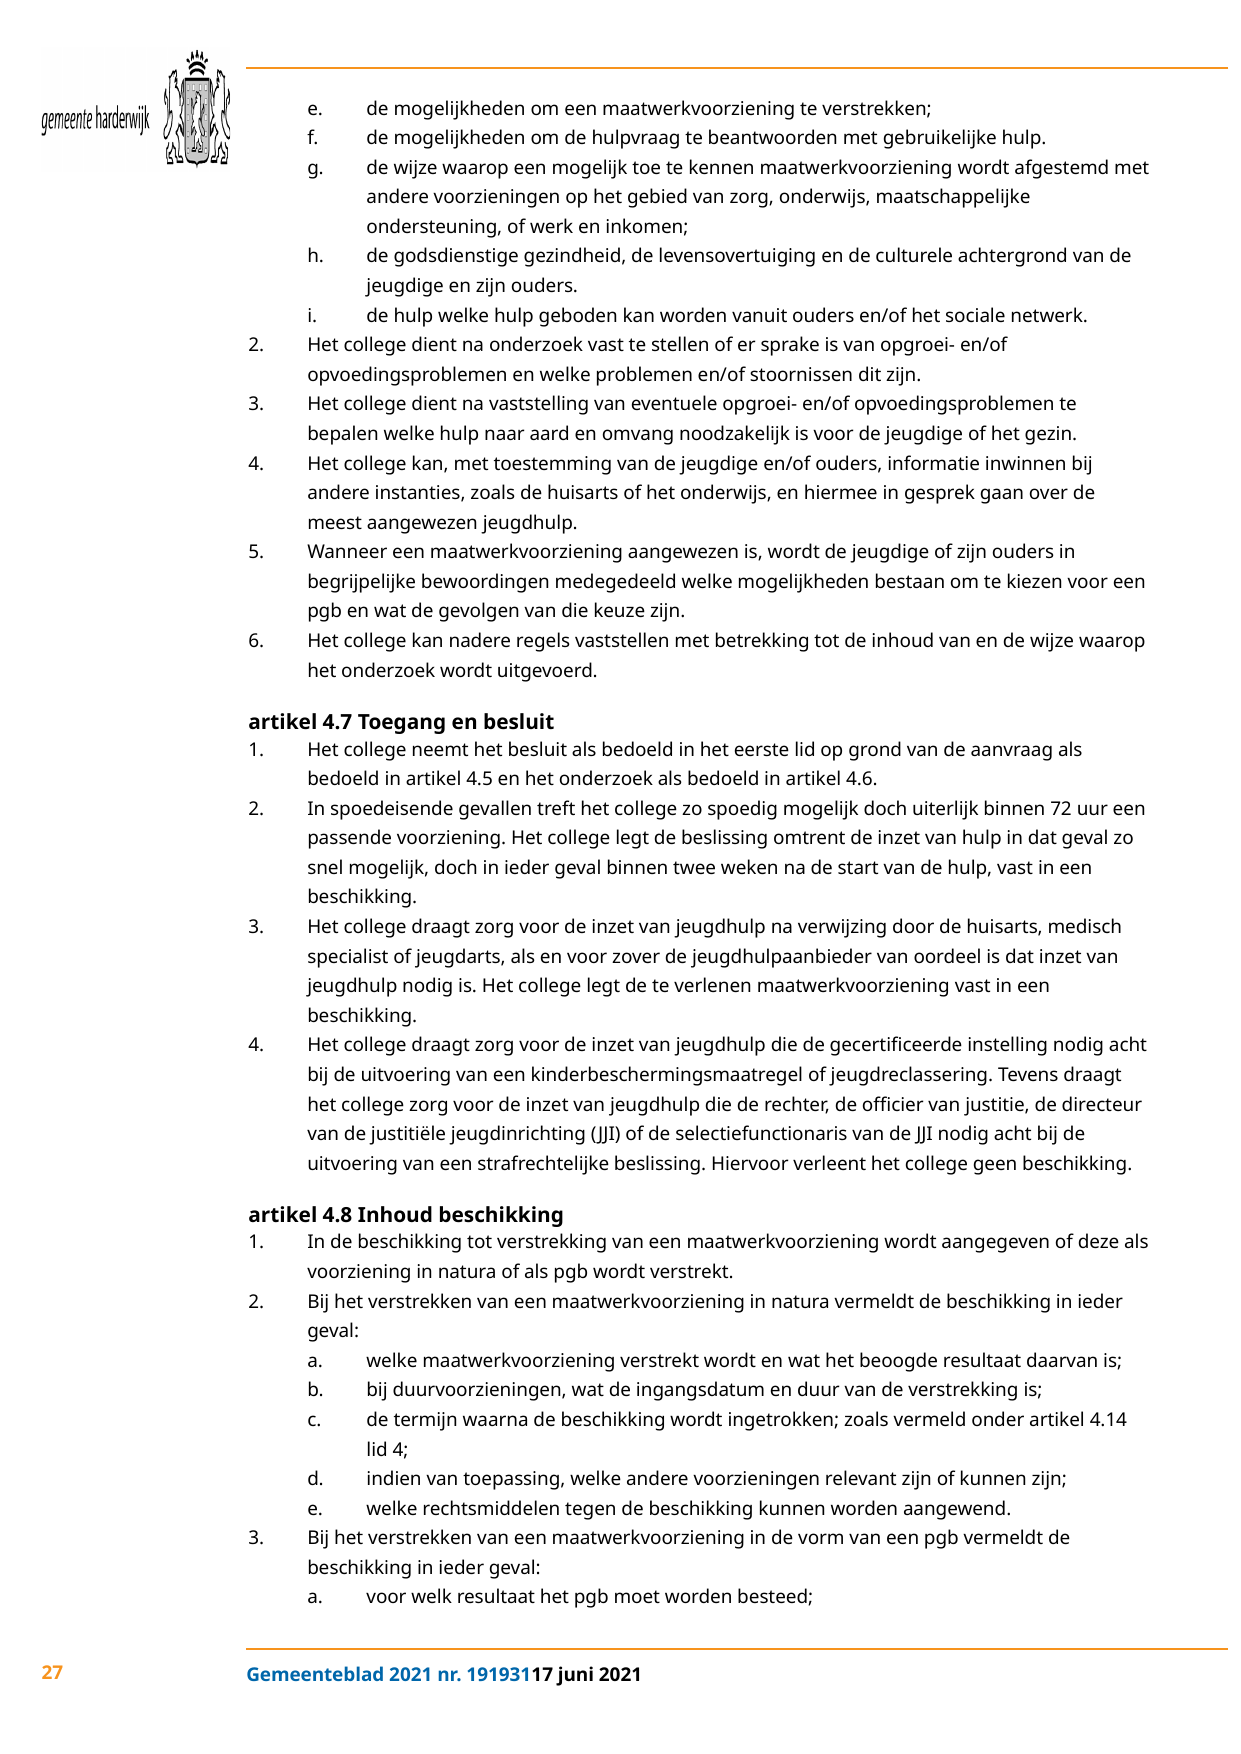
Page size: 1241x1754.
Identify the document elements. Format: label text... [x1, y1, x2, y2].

list Wanneer een maatwerkvoorziening aangewezen is, wordt de jeugdige of zijn ouders in begrijpelijke bewoordingen medegedeeld welke mogelijkheden bestaan om te kiezen voor een pgb en wat de gevolgen van die keuze zijn. [248, 538, 1152, 623]
list welke maatwerkvoorziening verstrekt wordt en wat het beoogde resultaat daarvan is; [307, 1347, 1152, 1373]
list de hulp welke hulp geboden kan worden vanuit ouders en/of het sociale netwerk. [307, 302, 1152, 328]
list voor welk resultaat het pgb moet worden besteed; [307, 1584, 1152, 1609]
picture [41, 47, 231, 172]
list indien van toepassing, welke andere voorzieningen relevant zijn of kunnen zijn; [307, 1465, 1152, 1491]
list Het college neemt het besluit als bedoeld in het eerste lid op grond van de aanvraag als bedoeld in artikel 4.5 en het onderzoek als bedoeld in artikel 4.6. [248, 736, 1152, 791]
list Het college kan nadere regels vaststellen met betrekking tot de inhoud van en de wijze waarop het onderzoek wordt uitgevoerd. [248, 627, 1152, 683]
list Het college kan, met toestemming van de jeugdige en/of ouders, informatie inwinnen bij andere instanties, zoals de huisarts of het onderwijs, en hiermee in gesprek gaan over de meest aangewezen jeugdhulp. [248, 450, 1152, 535]
list welke rechtsmiddelen tegen de beschikking kunnen worden aangewend. [307, 1495, 1152, 1521]
list Bij het verstrekken van een maatwerkvoorziening in natura vermeldt de beschikking in ieder geval: [248, 1288, 1152, 1343]
list de mogelijkheden om een maatwerkvoorziening te verstrekken; [307, 95, 1152, 121]
list Het college dient na onderzoek vast te stellen of er sprake is van opgroei- en/of opvoedingsproblemen en welke problemen en/of stoornissen dit zijn. [248, 331, 1152, 387]
list Het college draagt zorg voor de inzet van jeugdhulp die de gecertificeerde instelling nodig acht bij de uitvoering van een kinderbeschermingsmaatregel of jeugdreclassering. Tevens draagt het college zorg voor de inzet van jeugdhulp die de rechter, de officier van justitie, de directeur van de justitiële jeugdinrichting (JJI) of de selectiefunctionaris van de JJI nodig acht bij de uitvoering van een strafrechtelijke beslissing. Hiervoor verleent het college geen beschikking. [248, 1032, 1152, 1176]
list Het college draagt zorg voor de inzet van jeugdhulp na verwijzing door de huisarts, medisch specialist of jeugdarts, als en voor zover de jeugdhulpaanbieder van oordeel is dat inzet van jeugdhulp nodig is. Het college legt de te verlenen maatwerkvoorziening vast in een beschikking. [248, 913, 1152, 1028]
list de godsdienstige gezindheid, de levensovertuiging en de culturele achtergrond van de jeugdige en zijn ouders. [307, 243, 1152, 298]
text artikel 4.8 Inhoud beschikking [248, 1200, 1152, 1229]
list de termijn waarna de beschikking wordt ingetrokken; zoals vermeld onder artikel 4.14 lid 4; [307, 1406, 1152, 1462]
text artikel 4.7 Toegang en besluit [248, 707, 1152, 736]
list Het college dient na vaststelling van eventuele opgroei- en/of opvoedingsproblemen te bepalen welke hulp naar aard en omvang noodzakelijk is voor de jeugdige of het gezin. [248, 391, 1152, 446]
list bij duurvoorzieningen, wat de ingangsdatum en duur van de verstrekking is; [307, 1377, 1152, 1402]
list In spoedeisende gevallen treft het college zo spoedig mogelijk doch uiterlijk binnen 72 uur een passende voorziening. Het college legt de beslissing omtrent de inzet van hulp in dat geval zo snel mogelijk, doch in ieder geval binnen twee weken na de start van de hulp, vast in een beschikking. [248, 795, 1152, 909]
list Bij het verstrekken van een maatwerkvoorziening in de vorm van een pgb vermeldt de beschikking in ieder geval: [248, 1524, 1152, 1580]
list In de beschikking tot verstrekking van een maatwerkvoorziening wordt aangegeven of deze als voorziening in natura of als pgb wordt verstrekt. [248, 1229, 1152, 1284]
list de mogelijkheden om de hulpvraag te beantwoorden met gebruikelijke hulp. [307, 124, 1152, 150]
list de wijze waarop een mogelijk toe te kennen maatwerkvoorziening wordt afgestemd met andere voorzieningen op het gebied van zorg, onderwijs, maatschappelijke ondersteuning, of werk en inkomen; [307, 154, 1152, 239]
